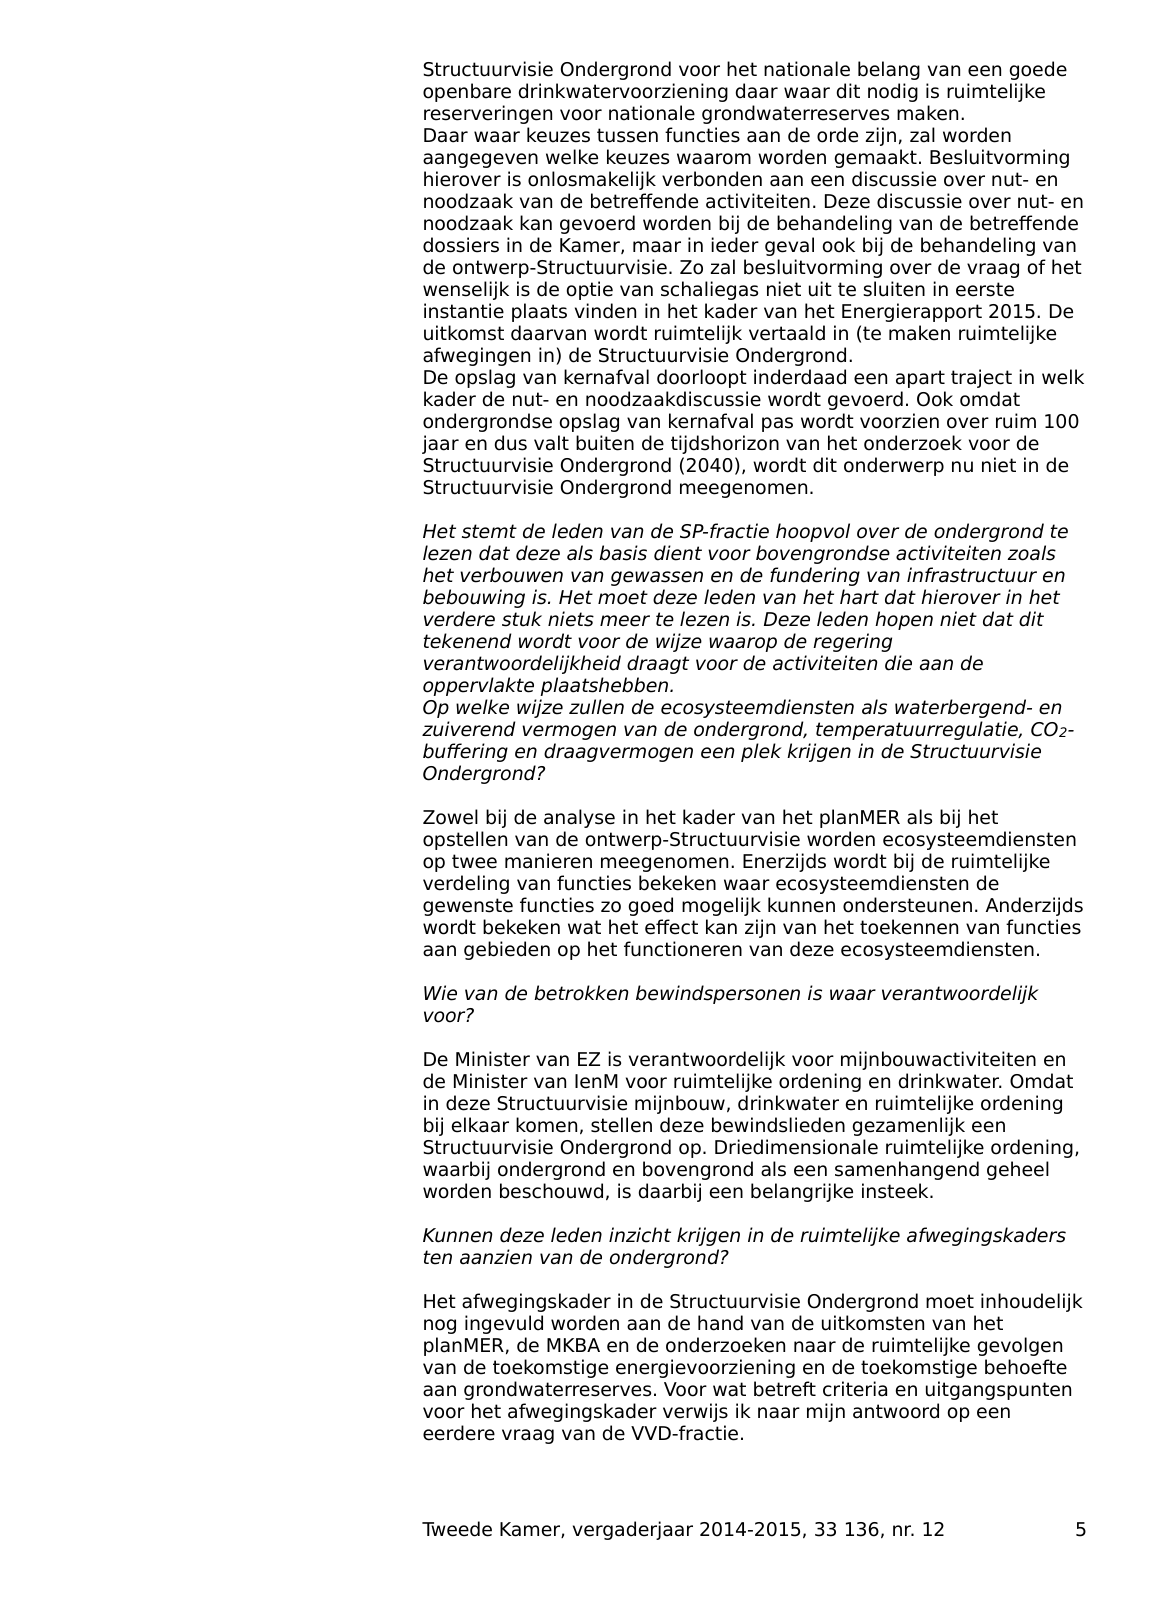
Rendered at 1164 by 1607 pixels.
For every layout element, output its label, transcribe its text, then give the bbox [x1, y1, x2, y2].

text De opslag van kernafval doorloopt inderdaad een apart traject in welk kader de nut- en noodzaakdiscussie wordt gevoerd. Ook omdat ondergrondse opslag van kernafval pas wordt voorzien over ruim 100 jaar en dus valt buiten de tijdshorizon van het onderzoek voor de Structuurvisie Ondergrond (2040), wordt dit onderwerp nu niet in de Structuurvisie Ondergrond meegenomen. [422, 367, 1087, 499]
text Wie van de betrokken bewindspersonen is waar verantwoordelijk voor? [422, 983, 1087, 1027]
text Op welke wijze zullen de ecosysteemdiensten als waterbergend- en zuiverend vermogen van de ondergrond, temperatuurregulatie, CO2-buffering en draagvermogen een plek krijgen in de Structuurvisie Ondergrond? [422, 697, 1087, 784]
text De Minister van EZ is verantwoordelijk voor mijnbouwactiviteiten en de Minister van IenM voor ruimtelijke ordening en drinkwater. Omdat in deze Structuurvisie mijnbouw, drinkwater en ruimtelijke ordening bij elkaar komen, stellen deze bewindslieden gezamenlijk een Structuurvisie Ondergrond op. Driedimensionale ruimtelijke ordening, waarbij ondergrond en bovengrond als een samenhangend geheel worden beschouwd, is daarbij een belangrijke insteek. [422, 1049, 1087, 1203]
text Kunnen deze leden inzicht krijgen in de ruimtelijke afwegingskaders ten aanzien van de ondergrond? [422, 1225, 1087, 1269]
text Daar waar keuzes tussen functies aan de orde zijn, zal worden aangegeven welke keuzes waarom worden gemaakt. Besluitvorming hierover is onlosmakelijk verbonden aan een discussie over nut- en noodzaak van de betreffende activiteiten. Deze discussie over nut- en noodzaak kan gevoerd worden bij de behandeling van de betreffende dossiers in de Kamer, maar in ieder geval ook bij de behandeling van de ontwerp-Structuurvisie. Zo zal besluitvorming over de vraag of het wenselijk is de optie van schaliegas niet uit te sluiten in eerste instantie plaats vinden in het kader van het Energierapport 2015. De uitkomst daarvan wordt ruimtelijk vertaald in (te maken ruimtelijke afwegingen in) de Structuurvisie Ondergrond. [422, 125, 1087, 367]
text Zowel bij de analyse in het kader van het planMER als bij het opstellen van de ontwerp-Structuurvisie worden ecosysteemdiensten op twee manieren meegenomen. Enerzijds wordt bij de ruimtelijke verdeling van functies bekeken waar ecosysteemdiensten de gewenste functies zo goed mogelijk kunnen ondersteunen. Anderzijds wordt bekeken wat het effect kan zijn van het toekennen van functies aan gebieden op het functioneren van deze ecosysteemdiensten. [422, 807, 1087, 961]
text Het stemt de leden van de SP-fractie hoopvol over de ondergrond te lezen dat deze als basis dient voor bovengrondse activiteiten zoals het verbouwen van gewassen en de fundering van infrastructuur en bebouwing is. Het moet deze leden van het hart dat hierover in het verdere stuk niets meer te lezen is. Deze leden hopen niet dat dit tekenend wordt voor de wijze waarop de regering verantwoordelijkheid draagt voor de activiteiten die aan de oppervlakte plaatshebben. [422, 521, 1087, 697]
text Het afwegingskader in de Structuurvisie Ondergrond moet inhoudelijk nog ingevuld worden aan de hand van de uitkomsten van het planMER, de MKBA en de onderzoeken naar de ruimtelijke gevolgen van de toekomstige energievoorziening en de toekomstige behoefte aan grondwaterreserves. Voor wat betreft criteria en uitgangspunten voor het afwegingskader verwijs ik naar mijn antwoord op een eerdere vraag van de VVD-fractie. [422, 1291, 1087, 1445]
text Structuurvisie Ondergrond voor het nationale belang van een goede openbare drinkwatervoorziening daar waar dit nodig is ruimtelijke reserveringen voor nationale grondwaterreserves maken. [422, 59, 1087, 125]
